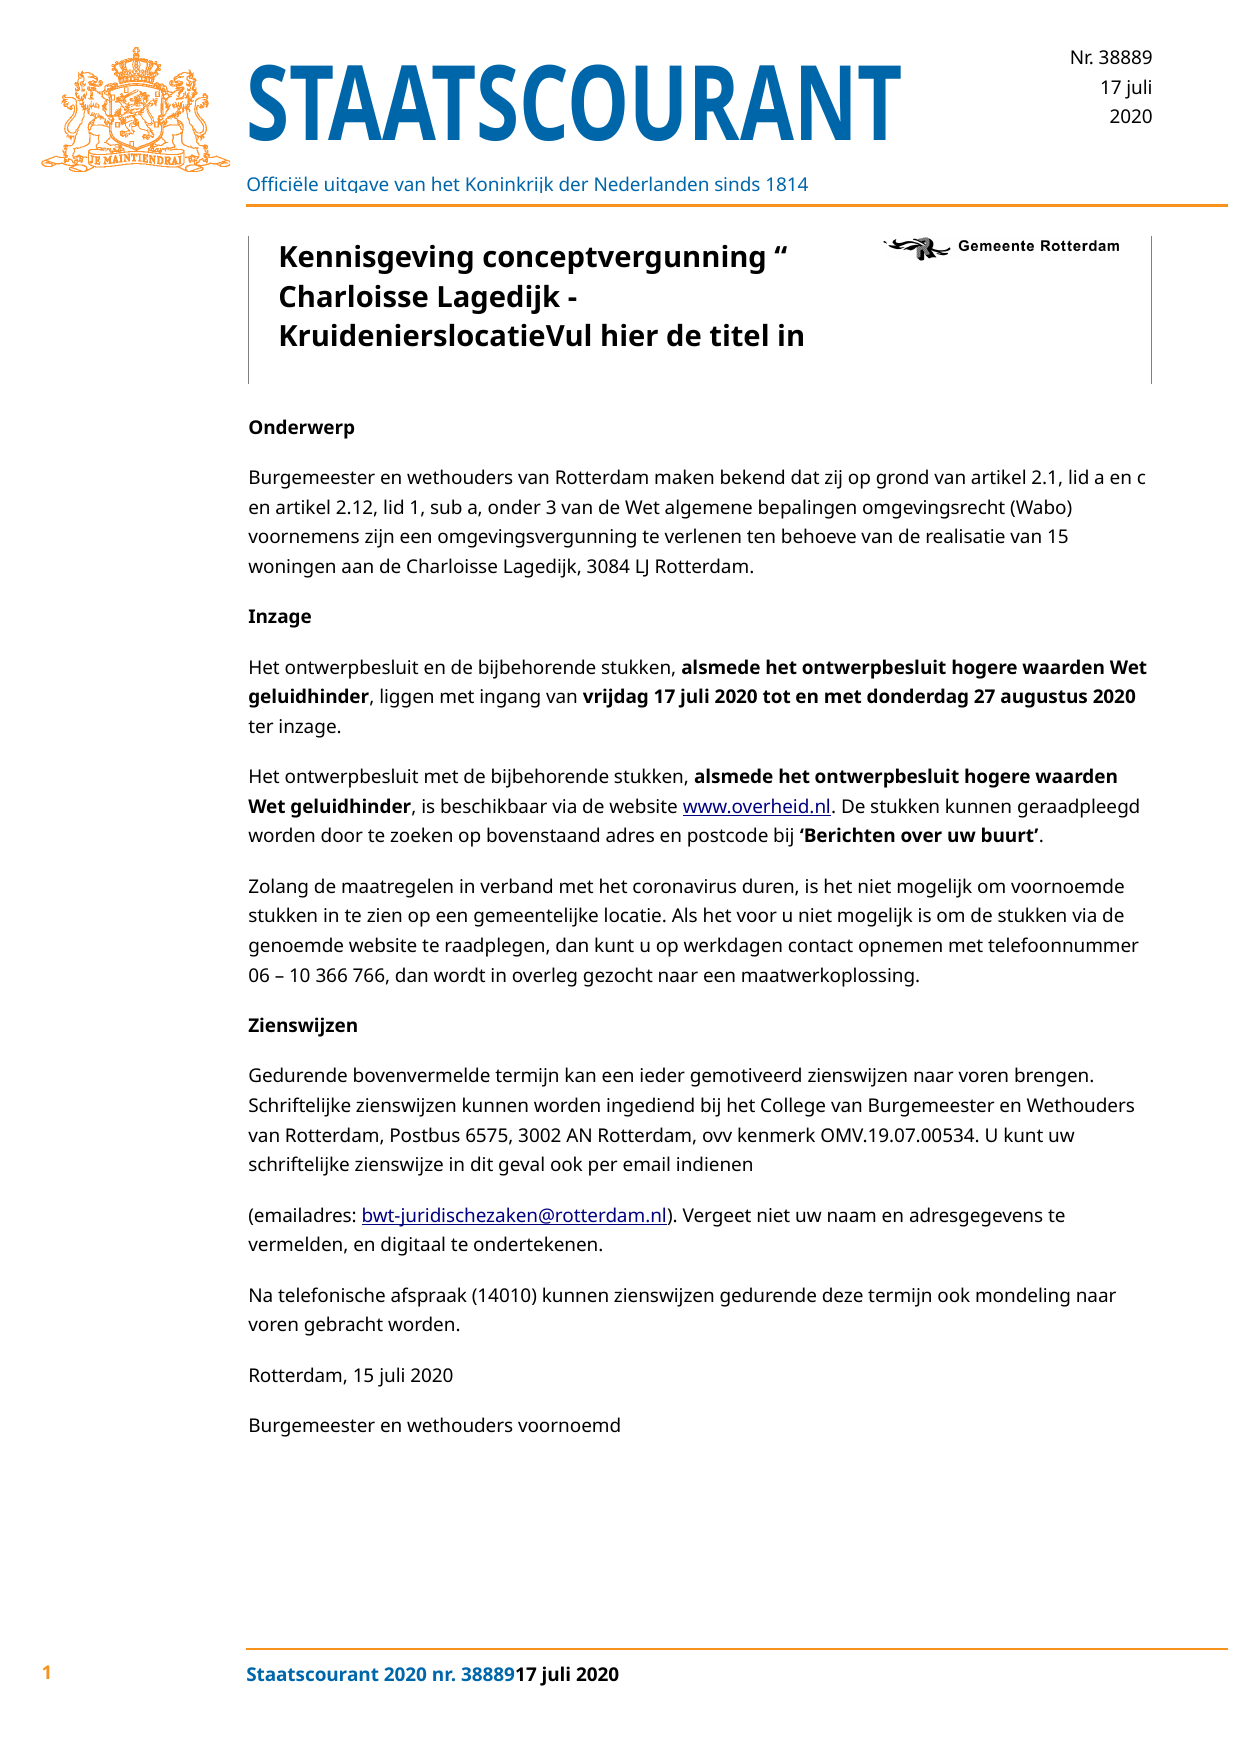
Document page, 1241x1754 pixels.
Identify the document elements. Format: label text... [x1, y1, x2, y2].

table_header [850, 236, 1151, 384]
picture [41, 47, 231, 172]
table_header Kennisgeving conceptvergunning “ Charloisse Lagedijk - KruidenierslocatieVul hier de titel in [249, 236, 850, 384]
text Het ontwerpbesluit met de bijbehorende stukken, alsmede het ontwerpbesluit hogere waarden Wet geluidhinder, is beschikbaar via de website www.overheid.nl. De stukken kunnen geraadpleegd worden door te zoeken op bovenstaand adres en postcode bij ‘Berichten over uw buurt’. [248, 763, 1152, 848]
text Na telefonische afspraak (14010) kunnen zienswijzen gedurende deze termijn ook mondeling naar voren gebracht worden. [248, 1282, 1152, 1337]
text Zolang de maatregelen in verband met het coronavirus duren, is het niet mogelijk om voornoemde stukken in te zien op een gemeentelijke locatie. Als het voor u niet mogelijk is om de stukken via de genoemde website te raadplegen, dan kunt u op werkdagen contact opnemen met telefoonnummer 06 – 10 366 766, dan wordt in overleg gezocht naar een maatwerkoplossing. [248, 873, 1152, 988]
text Het ontwerpbesluit en de bijbehorende stukken, alsmede het ontwerpbesluit hogere waarden Wet geluidhinder, liggen met ingang van vrijdag 17 juli 2020 tot en met donderdag 27 augustus 2020 ter inzage. [248, 654, 1152, 739]
text Rotterdam, 15 juli 2020 [248, 1362, 1152, 1388]
text (emailadres: bwt-juridischezaken@rotterdam.nl). Vergeet niet uw naam en adresgegevens te vermelden, en digitaal te ondertekenen. [248, 1202, 1152, 1257]
text Gedurende bovenvermelde termijn kan een ieder gemotiveerd zienswijzen naar voren brengen. Schriftelijke zienswijzen kunnen worden ingediend bij het College van Burgemeester en Wethouders van Rotterdam, Postbus 6575, 3002 AN Rotterdam, ovv kenmerk OMV.19.07.00534. U kunt uw schriftelijke zienswijze in dit geval ook per email indienen [248, 1063, 1152, 1177]
text Onderwerp [248, 414, 1152, 440]
text Burgemeester en wethouders van Rotterdam maken bekend dat zij op grond van artikel 2.1, lid a en c en artikel 2.12, lid 1, sub a, onder 3 van de Wet algemene bepalingen omgevingsrecht (Wabo) voornemens zijn een omgevingsvergunning te verlenen ten behoeve van de realisatie van 15 woningen aan de Charloisse Lagedijk, 3084 LJ Rotterdam. [248, 464, 1152, 579]
text Zienswijzen [248, 1012, 1152, 1038]
picture [882, 236, 1119, 261]
text Inzage [248, 603, 1152, 629]
text Burgemeester en wethouders voornoemd [248, 1412, 1152, 1438]
